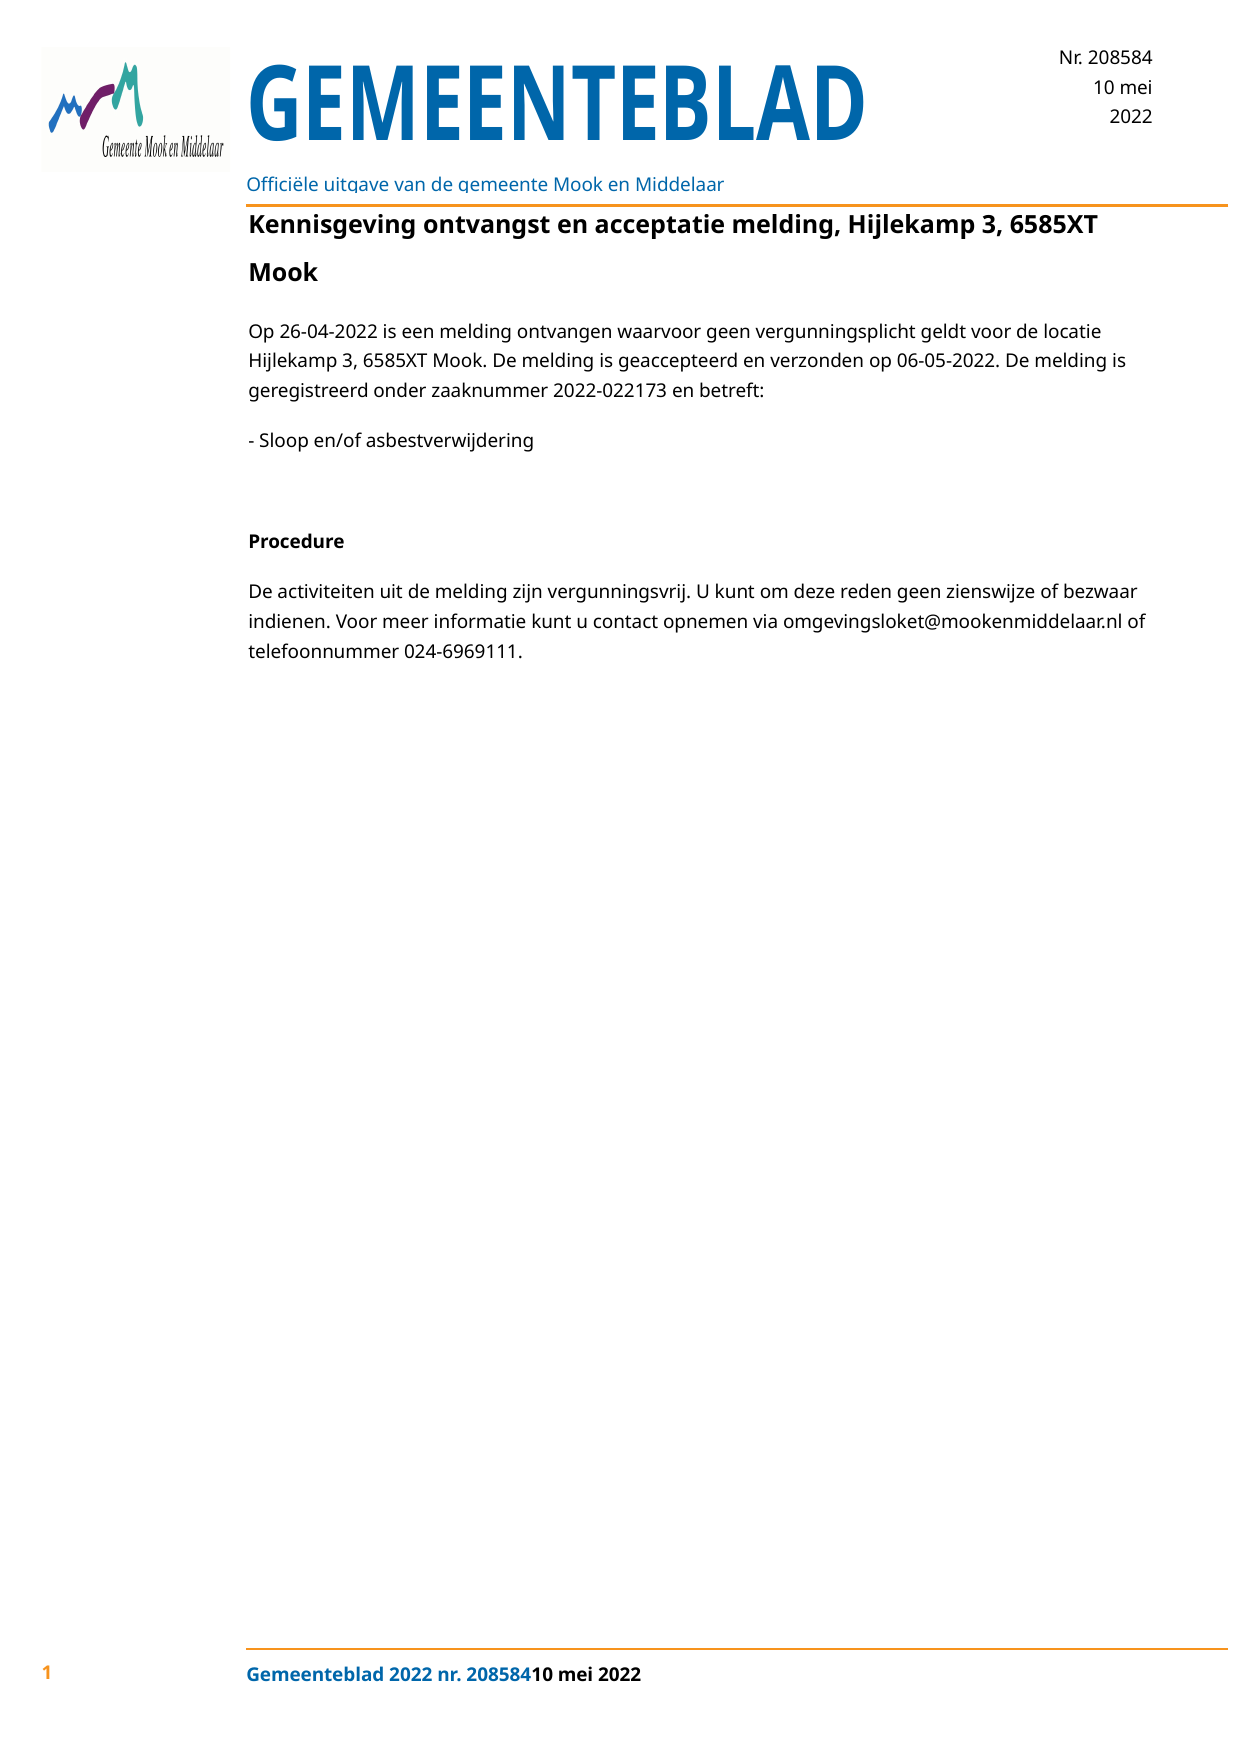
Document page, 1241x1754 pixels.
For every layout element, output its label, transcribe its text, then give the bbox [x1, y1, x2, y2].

text Op 26-04-2022 is een melding ontvangen waarvoor geen vergunningsplicht geldt voor de locatie Hijlekamp 3, 6585XT Mook. De melding is geaccepteerd en verzonden op 06-05-2022. De melding is geregistreerd onder zaaknummer 2022-022173 en betreft: [248, 318, 1152, 403]
picture [41, 47, 231, 172]
text Procedure [248, 528, 1152, 554]
text De activiteiten uit de melding zijn vergunningsvrij. U kunt om deze reden geen zienswijze of bezwaar indienen. Voor meer informatie kunt u contact opnemen via omgevingsloket@mookenmiddelaar.nl of telefoonnummer 024-6969111. [248, 579, 1152, 664]
text Kennisgeving ontvangst en acceptatie melding, Hijlekamp 3, 6585XT Mook [248, 207, 1152, 288]
text - Sloop en/of asbestverwijdering [248, 427, 1152, 453]
